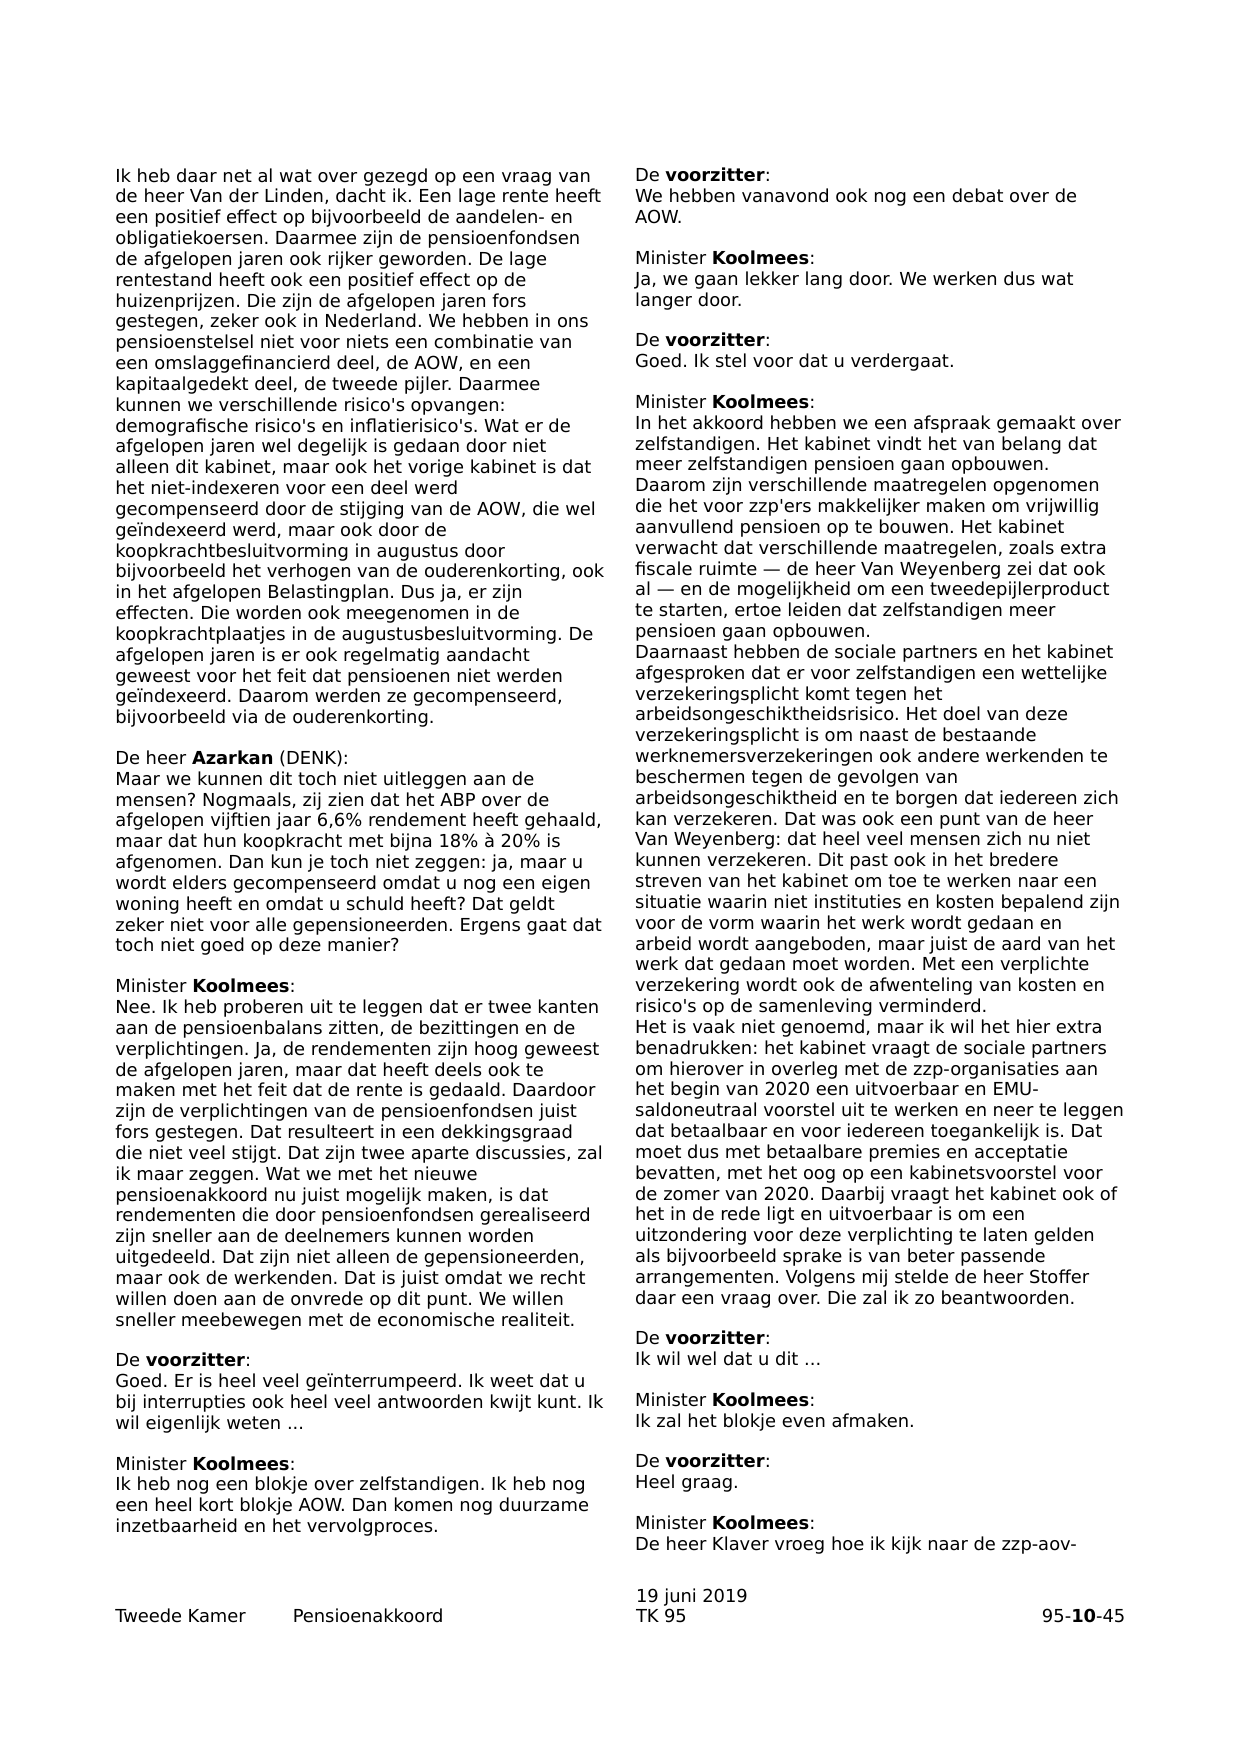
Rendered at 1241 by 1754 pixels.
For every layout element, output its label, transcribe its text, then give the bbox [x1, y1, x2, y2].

text Heel graag. [635, 1472, 1125, 1493]
text Minister Koolmees: [635, 1513, 1125, 1534]
text Ik heb nog een blokje over zelfstandigen. Ik heb nog een heel kort blokje AOW. Dan komen nog duurzame inzetbaarheid en het vervolgproces. [115, 1474, 605, 1537]
text Goed. Ik stel voor dat u verdergaat. [635, 351, 1125, 372]
text Ja, we gaan lekker lang door. We werken dus wat langer door. [635, 268, 1125, 310]
text Goed. Er is heel veel geïnterrumpeerd. Ik weet dat u bij interrupties ook heel veel antwoorden kwijt kunt. Ik wil eigenlijk weten ... [115, 1371, 605, 1433]
text Nee. Ik heb proberen uit te leggen dat er twee kanten aan de pensioenbalans zitten, de bezittingen en de verplichtingen. Ja, de rendementen zijn hoog geweest de afgelopen jaren, maar dat heeft deels ook te maken met het feit dat de rente is gedaald. Daardoor zijn de verplichtingen van de pensioenfondsen juist fors gestegen. Dat resulteert in een dekkingsgraad die niet veel stijgt. Dat zijn twee aparte discussies, zal ik maar zeggen. Wat we met het nieuwe pensioenakkoord nu juist mogelijk maken, is dat rendementen die door pensioenfondsen gerealiseerd zijn sneller aan de deelnemers kunnen worden uitgedeeld. Dat zijn niet alleen de gepensioneerden, maar ook de werkenden. Dat is juist omdat we recht willen doen aan de onvrede op dit punt. We willen sneller meebewegen met de economische realiteit. [115, 997, 605, 1330]
text De voorzitter: [635, 1328, 1125, 1349]
text Minister Koolmees: [635, 1390, 1125, 1411]
text De heer Azarkan (DENK): [115, 748, 605, 768]
text In het akkoord hebben we een afspraak gemaakt over zelfstandigen. Het kabinet vindt het van belang dat meer zelfstandigen pensioen gaan opbouwen. Daarom zijn verschillende maatregelen opgenomen die het voor zzp'ers makkelijker maken om vrijwillig aanvullend pensioen op te bouwen. Het kabinet verwacht dat verschillende maatregelen, zoals extra fiscale ruimte — de heer Van Weyenberg zei dat ook al — en de mogelijkheid om een tweedepijlerproduct te starten, ertoe leiden dat zelfstandigen meer pensioen gaan opbouwen. [635, 412, 1125, 642]
text De voorzitter: [635, 330, 1125, 351]
text Ik heb daar net al wat over gezegd op een vraag van de heer Van der Linden, dacht ik. Een lage rente heeft een positief effect op bijvoorbeeld de aandelen- en obligatiekoersen. Daarmee zijn de pensioenfondsen de afgelopen jaren ook rijker geworden. De lage rentestand heeft ook een positief effect op de huizenprijzen. Die zijn de afgelopen jaren fors gestegen, zeker ook in Nederland. We hebben in ons pensioenstelsel niet voor niets een combinatie van een omslaggefinancierd deel, de AOW, en een kapitaalgedekt deel, de tweede pijler. Daarmee kunnen we verschillende risico's opvangen: demografische risico's en inflatierisico's. Wat er de afgelopen jaren wel degelijk is gedaan door niet alleen dit kabinet, maar ook het vorige kabinet is dat het niet-indexeren voor een deel werd gecompenseerd door de stijging van de AOW, die wel geïndexeerd werd, maar ook door de koopkrachtbesluitvorming in augustus door bijvoorbeeld het verhogen van de ouderenkorting, ook in het afgelopen Belastingplan. Dus ja, er zijn effecten. Die worden ook meegenomen in de koopkrachtplaatjes in de augustusbesluitvorming. De afgelopen jaren is er ook regelmatig aandacht geweest voor het feit dat pensioenen niet werden geïndexeerd. Daarom werden ze gecompenseerd, bijvoorbeeld via de ouderenkorting. [115, 165, 605, 728]
text Maar we kunnen dit toch niet uitleggen aan de mensen? Nogmaals, zij zien dat het ABP over de afgelopen vijftien jaar 6,6% rendement heeft gehaald, maar dat hun koopkracht met bijna 18% à 20% is afgenomen. Dan kun je toch niet zeggen: ja, maar u wordt elders gecompenseerd omdat u nog een eigen woning heeft en omdat u schuld heeft? Dat geldt zeker niet voor alle gepensioneerden. Ergens gaat dat toch niet goed op deze manier? [115, 768, 605, 956]
text Minister Koolmees: [115, 1453, 605, 1474]
text De heer Klaver vroeg hoe ik kijk naar de zzp-aov- [635, 1534, 1125, 1554]
text De voorzitter: [115, 1350, 605, 1371]
text Minister Koolmees: [115, 976, 605, 997]
text De voorzitter: [635, 165, 1125, 186]
text Het is vaak niet genoemd, maar ik wil het hier extra benadrukken: het kabinet vraagt de sociale partners om hierover in overleg met de zzp-organisaties aan het begin van 2020 een uitvoerbaar en EMU-saldoneutraal voorstel uit te werken en neer te leggen dat betaalbaar en voor iedereen toegankelijk is. Dat moet dus met betaalbare premies en acceptatie bevatten, met het oog op een kabinetsvoorstel voor de zomer van 2020. Daarbij vraagt het kabinet ook of het in de rede ligt en uitvoerbaar is om een uitzondering voor deze verplichting te laten gelden als bijvoorbeeld sprake is van beter passende arrangementen. Volgens mij stelde de heer Stoffer daar een vraag over. Die zal ik zo beantwoorden. [635, 1017, 1125, 1308]
text De voorzitter: [635, 1451, 1125, 1472]
text Minister Koolmees: [635, 248, 1125, 268]
text Daarnaast hebben de sociale partners en het kabinet afgesproken dat er voor zelfstandigen een wettelijke verzekeringsplicht komt tegen het arbeidsongeschiktheidsrisico. Het doel van deze verzekeringsplicht is om naast de bestaande werknemersverzekeringen ook andere werkenden te beschermen tegen de gevolgen van arbeidsongeschiktheid en te borgen dat iedereen zich kan verzekeren. Dat was ook een punt van de heer Van Weyenberg: dat heel veel mensen zich nu niet kunnen verzekeren. Dit past ook in het bredere streven van het kabinet om toe te werken naar een situatie waarin niet instituties en kosten bepalend zijn voor de vorm waarin het werk wordt gedaan en arbeid wordt aangeboden, maar juist de aard van het werk dat gedaan moet worden. Met een verplichte verzekering wordt ook de afwenteling van kosten en risico's op de samenleving verminderd. [635, 642, 1125, 1017]
text Minister Koolmees: [635, 392, 1125, 412]
text Ik zal het blokje even afmaken. [635, 1411, 1125, 1431]
text We hebben vanavond ook nog een debat over de AOW. [635, 186, 1125, 228]
text Ik wil wel dat u dit ... [635, 1349, 1125, 1370]
